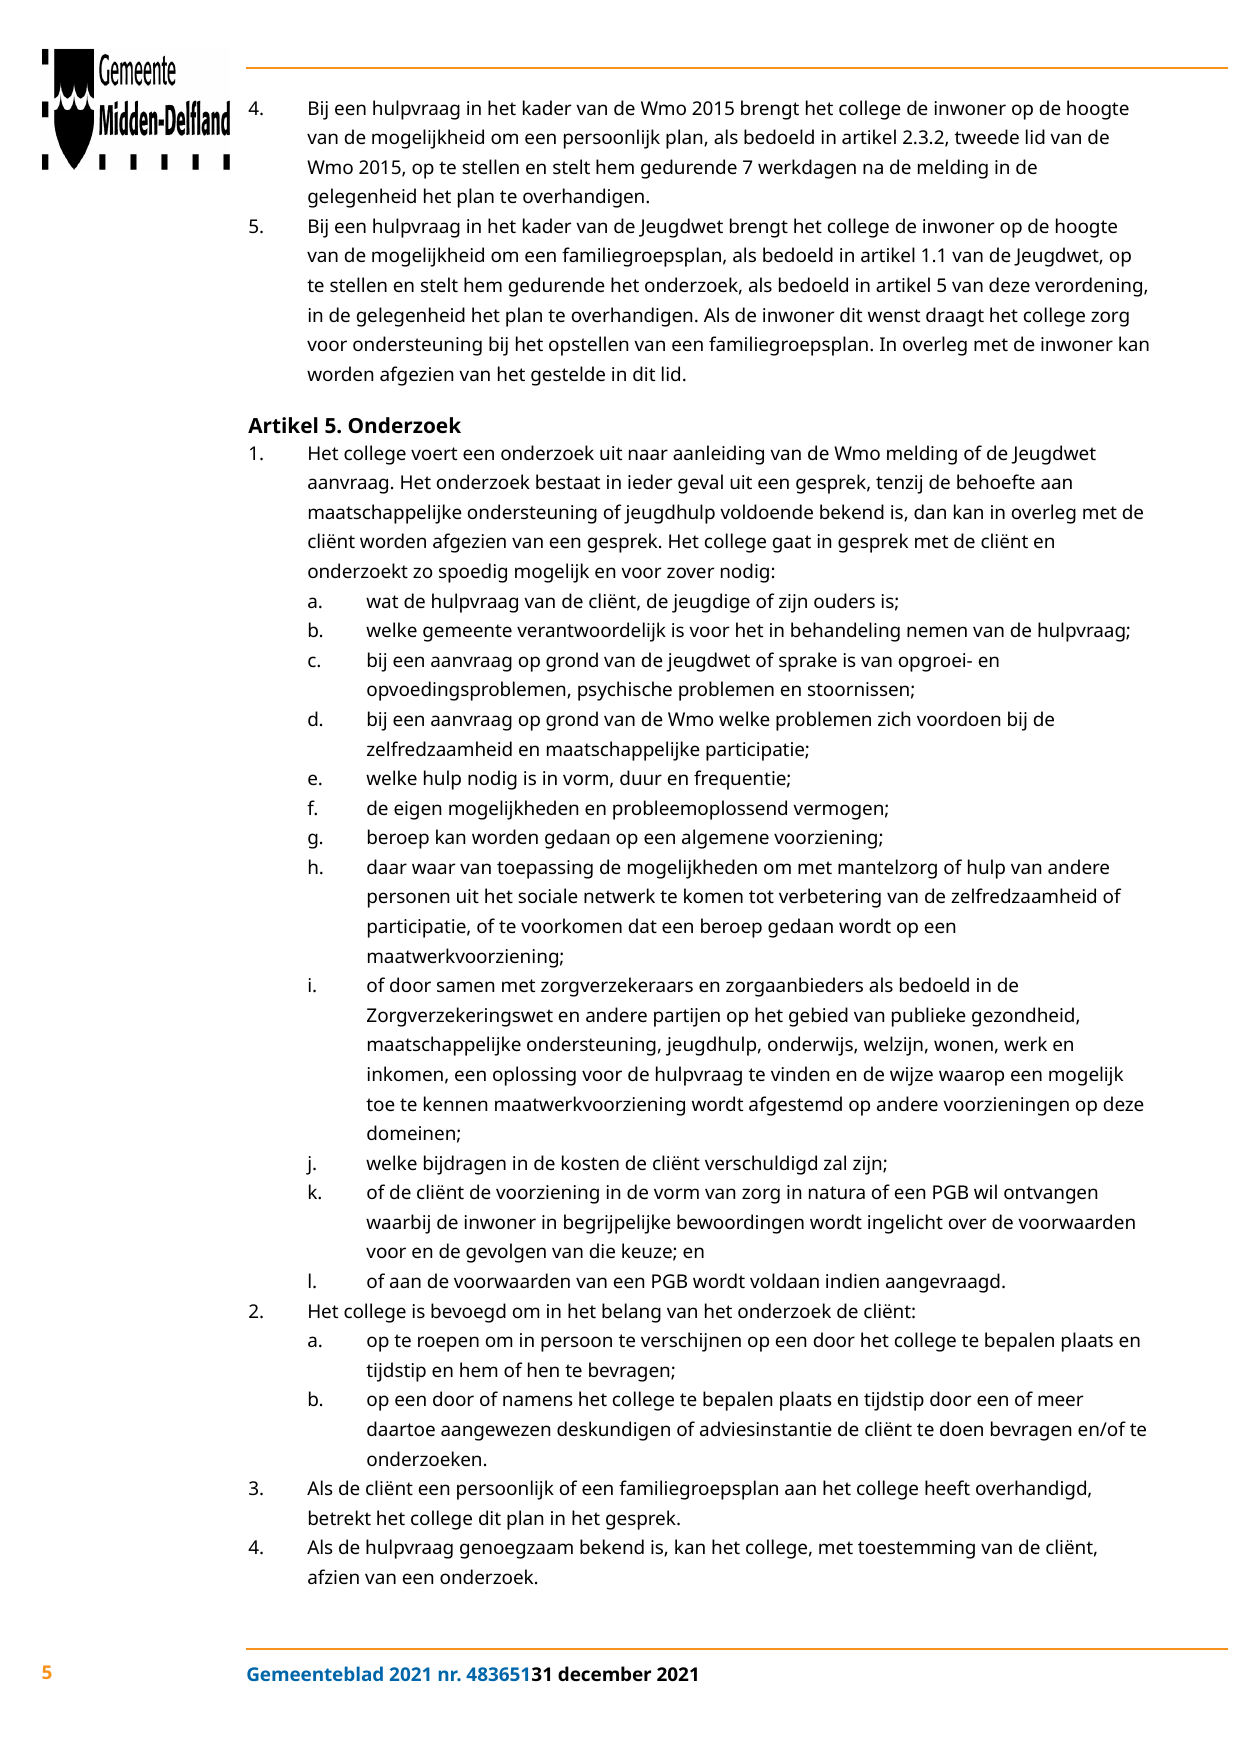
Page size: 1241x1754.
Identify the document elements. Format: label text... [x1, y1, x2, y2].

list Als de hulpvraag genoegzaam bekend is, kan het college, met toestemming van de cliënt, afzien van een onderzoek. [248, 1534, 1152, 1590]
list of aan de voorwaarden van een PGB wordt voldaan indien aangevraagd. [307, 1268, 1152, 1294]
list welke hulp nodig is in vorm, duur en frequentie; [307, 765, 1152, 791]
list Bij een hulpvraag in het kader van de Wmo 2015 brengt het college de inwoner op de hoogte van de mogelijkheid om een persoonlijk plan, als bedoeld in artikel 2.3.2, tweede lid van de Wmo 2015, op te stellen en stelt hem gedurende 7 werkdagen na de melding in de gelegenheid het plan te overhandigen. [248, 95, 1152, 209]
list Het college is bevoegd om in het belang van het onderzoek de cliënt: [248, 1298, 1152, 1323]
list welke gemeente verantwoordelijk is voor het in behandeling nemen van de hulpvraag; [307, 617, 1152, 643]
list op een door of namens het college te bepalen plaats en tijdstip door een of meer daartoe aangewezen deskundigen of adviesinstantie de cliënt te doen bevragen en/of te onderzoeken. [307, 1387, 1152, 1471]
list welke bijdragen in de kosten de cliënt verschuldigd zal zijn; [307, 1150, 1152, 1176]
list wat de hulpvraag van de cliënt, de jeugdige of zijn ouders is; [307, 588, 1152, 613]
list Bij een hulpvraag in het kader van de Jeugdwet brengt het college de inwoner op de hoogte van de mogelijkheid om een familiegroepsplan, als bedoeld in artikel 1.1 van de Jeugdwet, op te stellen en stelt hem gedurende het onderzoek, als bedoeld in artikel 5 van deze verordening, in de gelegenheid het plan te overhandigen. Als de inwoner dit wenst draagt het college zorg voor ondersteuning bij het opstellen van een familiegroepsplan. In overleg met de inwoner kan worden afgezien van het gestelde in dit lid. [248, 213, 1152, 387]
list beroep kan worden gedaan op een algemene voorziening; [307, 824, 1152, 850]
picture [41, 47, 231, 172]
list op te roepen om in persoon te verschijnen op een door het college te bepalen plaats en tijdstip en hem of hen te bevragen; [307, 1327, 1152, 1383]
list of door samen met zorgverzekeraars en zorgaanbieders als bedoeld in de Zorgverzekeringswet en andere partijen op het gebied van publieke gezondheid, maatschappelijke ondersteuning, jeugdhulp, onderwijs, welzijn, wonen, werk en inkomen, een oplossing voor de hulpvraag te vinden en de wijze waarop een mogelijk toe te kennen maatwerkvoorziening wordt afgestemd op andere voorzieningen op deze domeinen; [307, 972, 1152, 1146]
list of de cliënt de voorziening in de vorm van zorg in natura of een PGB wil ontvangen waarbij de inwoner in begrijpelijke bewoordingen wordt ingelicht over de voorwaarden voor en de gevolgen van die keuze; en [307, 1179, 1152, 1264]
list Als de cliënt een persoonlijk of een familiegroepsplan aan het college heeft overhandigd, betrekt het college dit plan in het gesprek. [248, 1475, 1152, 1531]
list bij een aanvraag op grond van de jeugdwet of sprake is van opgroei- en opvoedingsproblemen, psychische problemen en stoornissen; [307, 647, 1152, 702]
text Artikel 5. Onderzoek [248, 411, 1152, 440]
list bij een aanvraag op grond van de Wmo welke problemen zich voordoen bij de zelfredzaamheid en maatschappelijke participatie; [307, 706, 1152, 761]
list de eigen mogelijkheden en probleemoplossend vermogen; [307, 795, 1152, 821]
list daar waar van toepassing de mogelijkheden om met mantelzorg of hulp van andere personen uit het sociale netwerk te komen tot verbetering van de zelfredzaamheid of participatie, of te voorkomen dat een beroep gedaan wordt op een maatwerkvoorziening; [307, 854, 1152, 968]
list Het college voert een onderzoek uit naar aanleiding van de Wmo melding of de Jeugdwet aanvraag. Het onderzoek bestaat in ieder geval uit een gesprek, tenzij de behoefte aan maatschappelijke ondersteuning of jeugdhulp voldoende bekend is, dan kan in overleg met de cliënt worden afgezien van een gesprek. Het college gaat in gesprek met de cliënt en onderzoekt zo spoedig mogelijk en voor zover nodig: [248, 440, 1152, 584]
